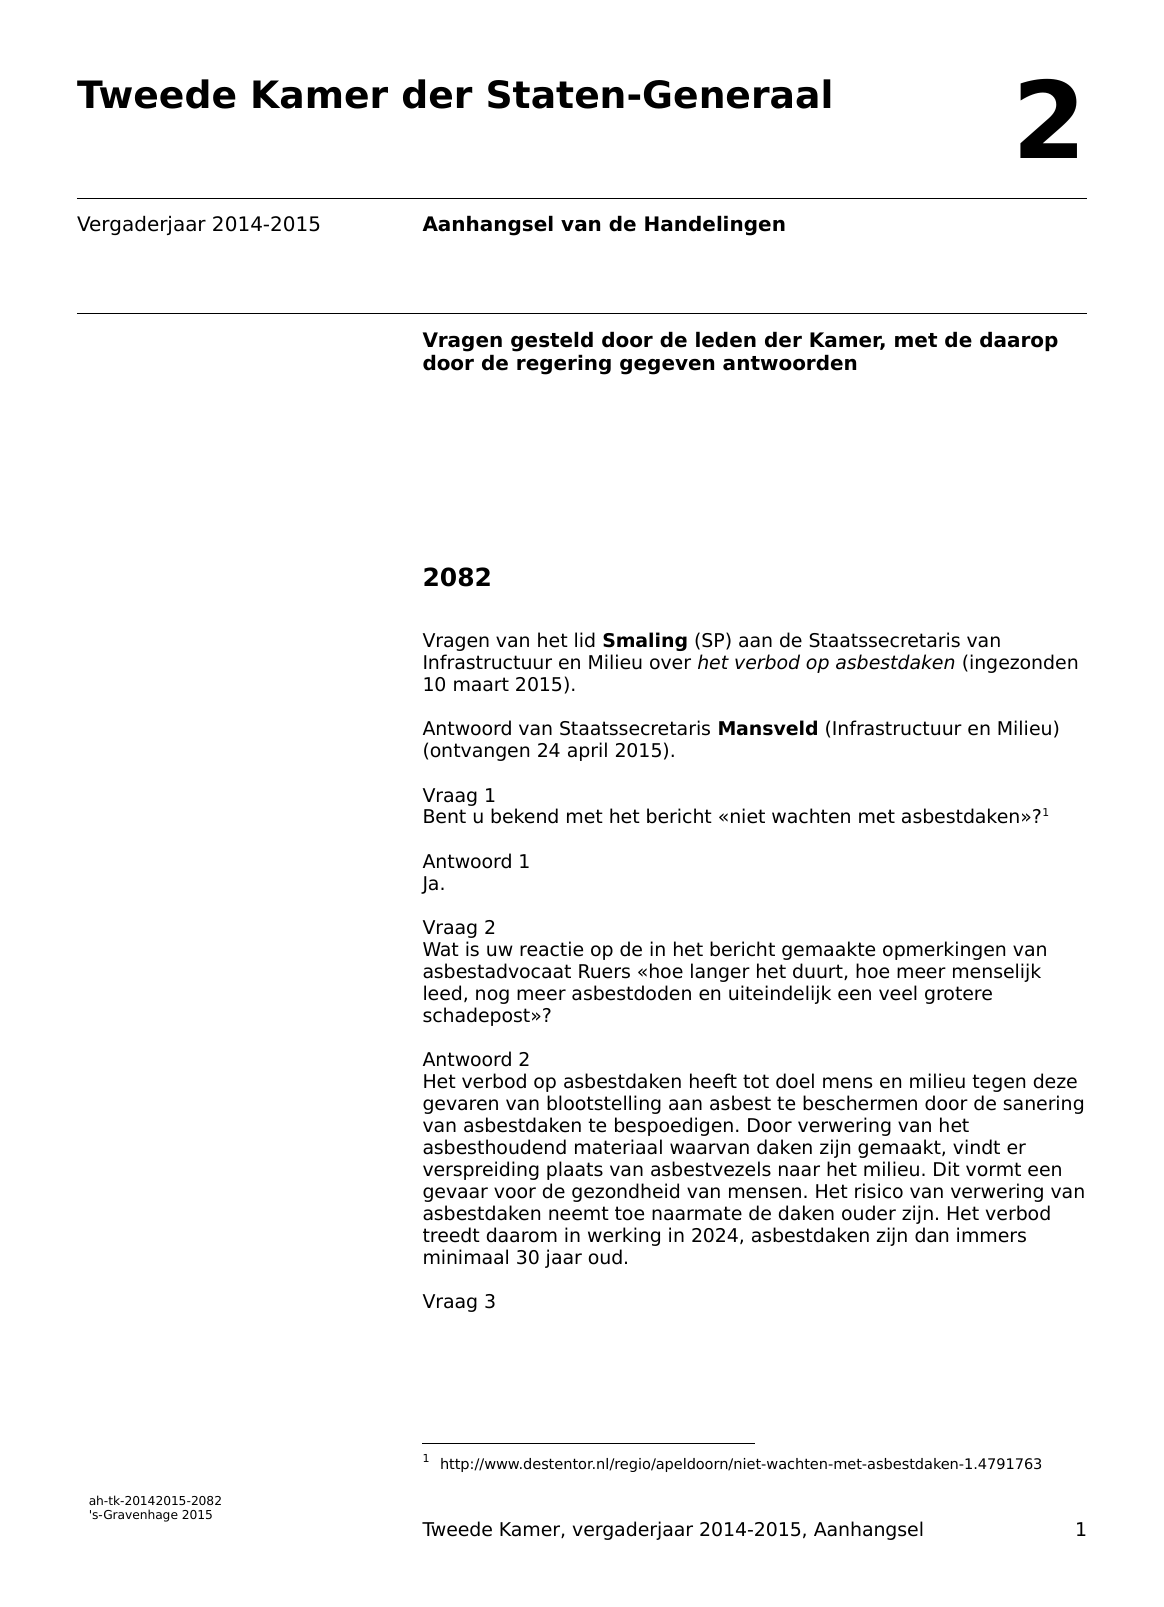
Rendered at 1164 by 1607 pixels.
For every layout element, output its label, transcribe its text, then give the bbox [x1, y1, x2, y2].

text Ja. [422, 873, 1087, 894]
text Vraag 3 [422, 1291, 1087, 1313]
text http://www.destentor.nl/regio/apeldoorn/niet-wachten-met-asbestdaken-1.4791763 [422, 1452, 1087, 1474]
table_cell Vragen gesteld door de leden der Kamer, met de daarop door de regering gegeven antwoorden [422, 314, 1087, 375]
text 2082 [422, 563, 1087, 592]
text Het verbod op asbestdaken heeft tot doel mens en milieu tegen deze gevaren van blootstelling aan asbest te beschermen door de sanering van asbestdaken te bespoedigen. Door verwering van het asbesthoudend materiaal waarvan daken zijn gemaakt, vindt er verspreiding plaats van asbestvezels naar het milieu. Dit vormt een gevaar voor de gezondheid van mensen. Het risico van verwering van asbestdaken neemt toe naarmate de daken ouder zijn. Het verbod treedt daarom in werking in 2024, asbestdaken zijn dan immers minimaal 30 jaar oud. [422, 1071, 1087, 1269]
text Antwoord van Staatssecretaris Mansveld (Infrastructuur en Milieu) (ontvangen 24 april 2015). [422, 718, 1087, 762]
text Antwoord 2 [422, 1049, 1087, 1071]
table_cell Vergaderjaar 2014-2015 [77, 199, 422, 313]
table_header 2 [886, 59, 1087, 198]
text Vragen van het lid Smaling (SP) aan de Staatssecretaris van Infrastructuur en Milieu over het verbod op asbestdaken (ingezonden 10 maart 2015). [422, 630, 1087, 696]
table_cell Aanhangsel van de Handelingen [422, 199, 1087, 313]
text ah-tk-20142015-2082 [88, 1494, 323, 1508]
text Vraag 1 [422, 784, 1087, 806]
text 's-Gravenhage 2015 [88, 1508, 323, 1522]
text Antwoord 1 [422, 851, 1087, 873]
table_header Tweede Kamer der Staten-Generaal [77, 59, 886, 198]
table_cell [77, 314, 422, 375]
text Wat is uw reactie op de in het bericht gemaakte opmerkingen van asbestadvocaat Ruers «hoe langer het duurt, hoe meer menselijk leed, nog meer asbestdoden en uiteindelijk een veel grotere schadepost»? [422, 939, 1087, 1027]
text Vraag 2 [422, 917, 1087, 939]
text Bent u bekend met het bericht «niet wachten met asbestdaken»? [422, 806, 1087, 828]
